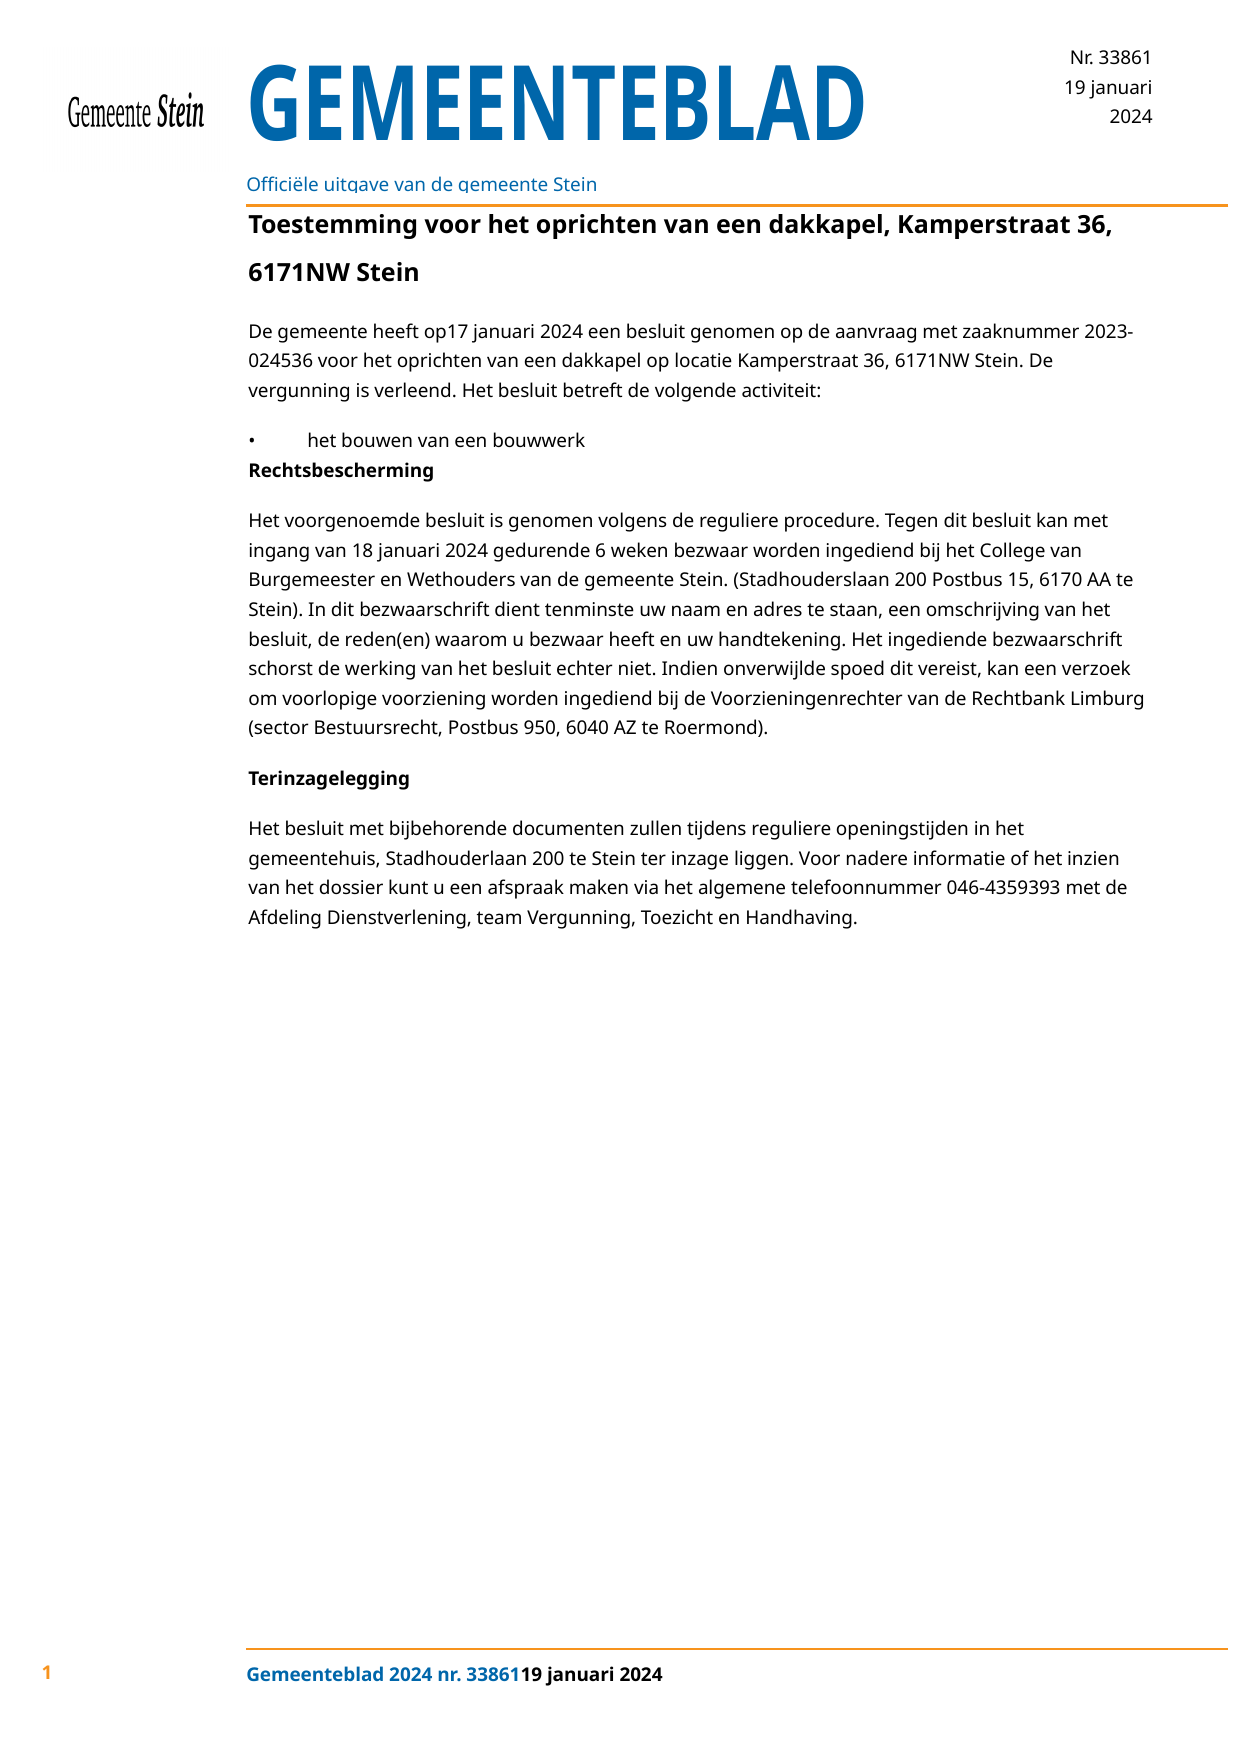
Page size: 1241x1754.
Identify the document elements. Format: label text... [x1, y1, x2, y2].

text Het voorgenoemde besluit is genomen volgens de reguliere procedure. Tegen dit besluit kan met ingang van 18 januari 2024 gedurende 6 weken bezwaar worden ingediend bij het College van Burgemeester en Wethouders van de gemeente Stein. (Stadhouderslaan 200 Postbus 15, 6170 AA te Stein). In dit bezwaarschrift dient tenminste uw naam en adres te staan, een omschrijving van het besluit, de reden(en) waarom u bezwaar heeft en uw handtekening. Het ingediende bezwaarschrift schorst de werking van het besluit echter niet. Indien onverwijlde spoed dit vereist, kan een verzoek om voorlopige voorziening worden ingediend bij de Voorzieningenrechter van de Rechtbank Limburg (sector Bestuursrecht, Postbus 950, 6040 AZ te Roermond). [248, 507, 1152, 740]
text Terinzagelegging [248, 765, 1152, 791]
text Het besluit met bijbehorende documenten zullen tijdens reguliere openingstijden in het gemeentehuis, Stadhouderlaan 200 te Stein ter inzage liggen. Voor nadere informatie of het inzien van het dossier kunt u een afspraak maken via het algemene telefoonnummer 046-4359393 met de Afdeling Dienstverlening, team Vergunning, Toezicht en Handhaving. [248, 815, 1152, 930]
picture [41, 47, 231, 172]
text De gemeente heeft op17 januari 2024 een besluit genomen op de aanvraag met zaaknummer 2023-024536 voor het oprichten van een dakkapel op locatie Kamperstraat 36, 6171NW Stein. De vergunning is verleend. Het besluit betreft de volgende activiteit: [248, 318, 1152, 403]
list het bouwen van een bouwwerk [248, 427, 1152, 453]
text Rechtsbescherming [248, 457, 1152, 483]
text Toestemming voor het oprichten van een dakkapel, Kamperstraat 36, 6171NW Stein [248, 207, 1152, 288]
